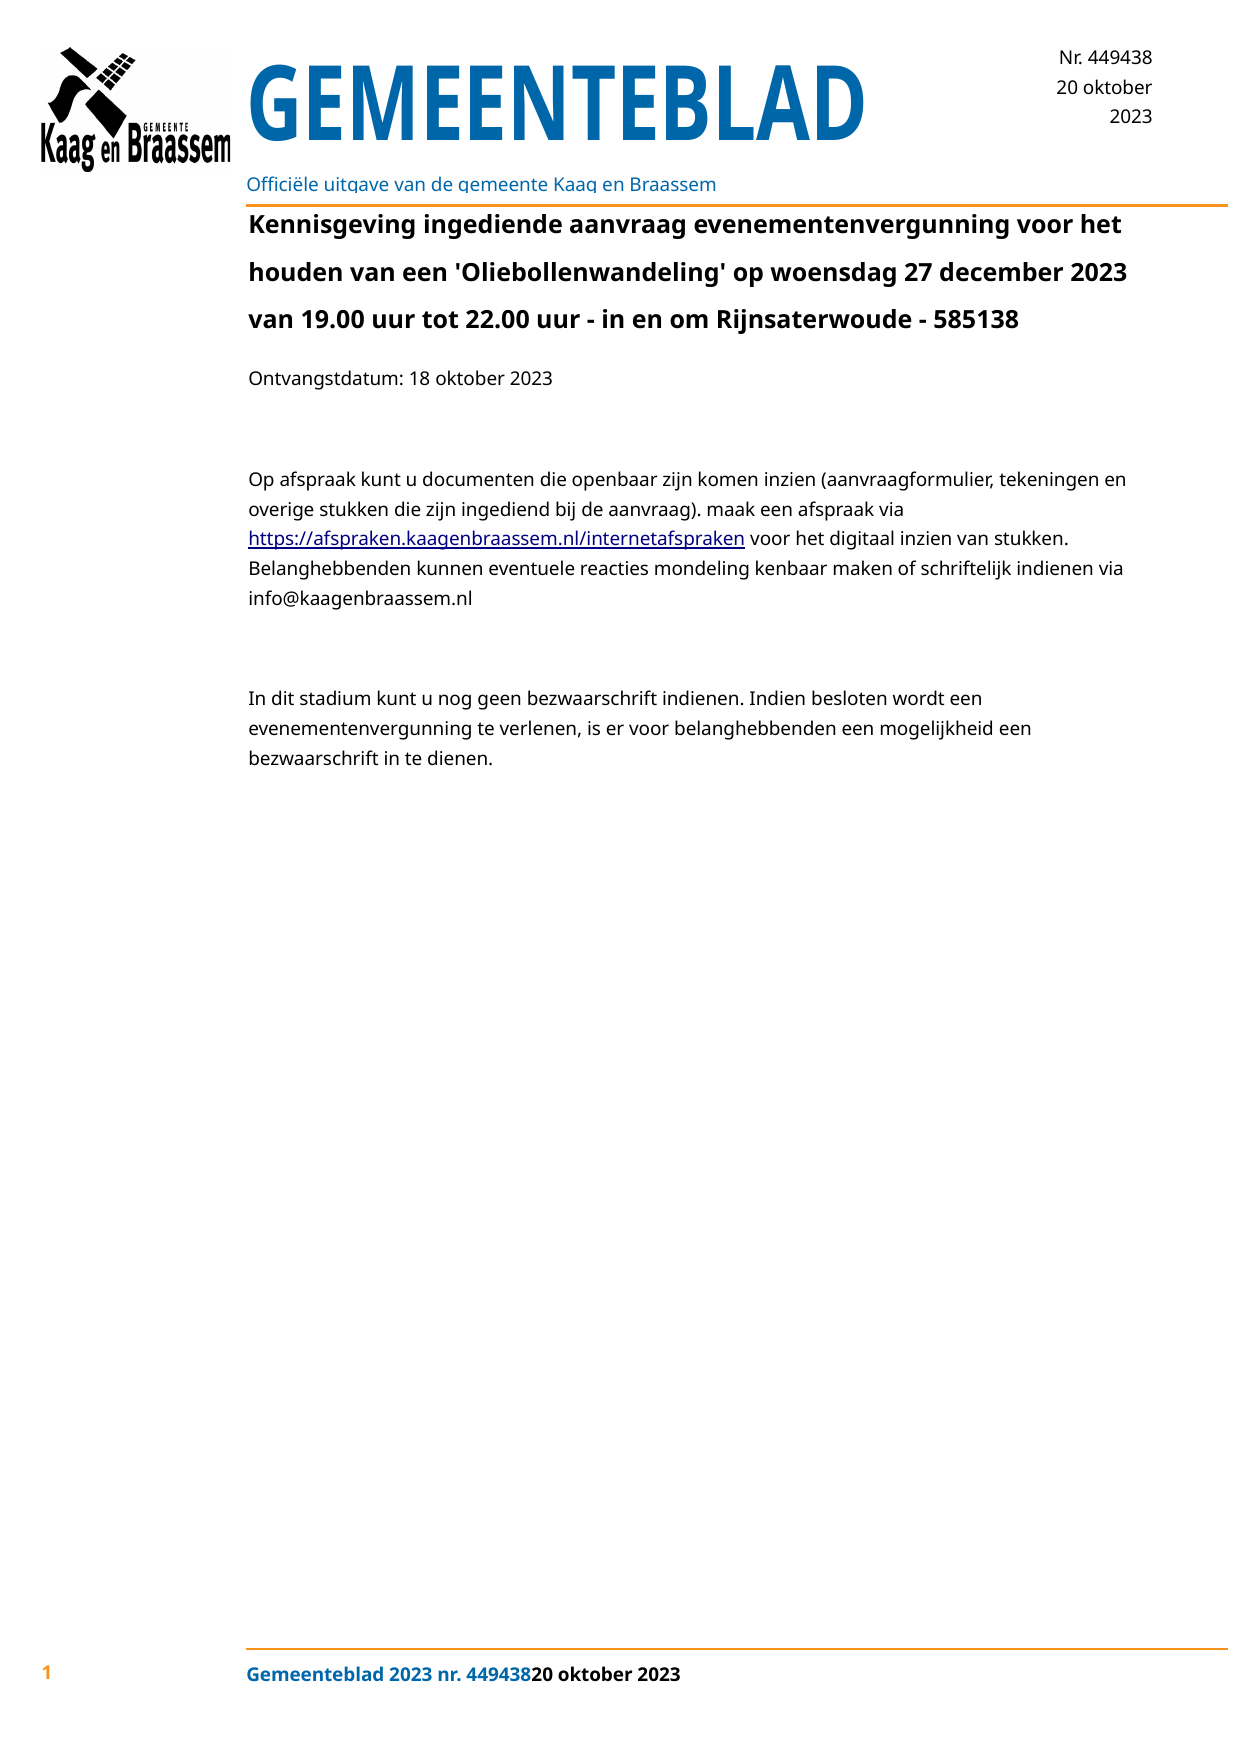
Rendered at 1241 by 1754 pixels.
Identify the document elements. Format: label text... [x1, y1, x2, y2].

text Ontvangstdatum: 18 oktober 2023 [248, 366, 1152, 391]
text In dit stadium kunt u nog geen bezwaarschrift indienen. Indien besloten wordt een evenementenvergunning te verlenen, is er voor belanghebbenden een mogelijkheid een bezwaarschrift in te dienen. [248, 686, 1152, 770]
text Op afspraak kunt u documenten die openbaar zijn komen inzien (aanvraagformulier, tekeningen en overige stukken die zijn ingediend bij de aanvraag). maak een afspraak via https://afspraken.kaagenbraassem.nl/internetafspraken voor het digitaal inzien van stukken. Belanghebbenden kunnen eventuele reacties mondeling kenbaar maken of schriftelijk indienen via info@kaagenbraassem.nl [248, 466, 1152, 610]
picture [41, 47, 231, 172]
text Kennisgeving ingediende aanvraag evenementenvergunning voor het houden van een 'Oliebollenwandeling' op woensdag 27 december 2023 van 19.00 uur tot 22.00 uur - in en om Rijnsaterwoude - 585138 [248, 207, 1152, 336]
